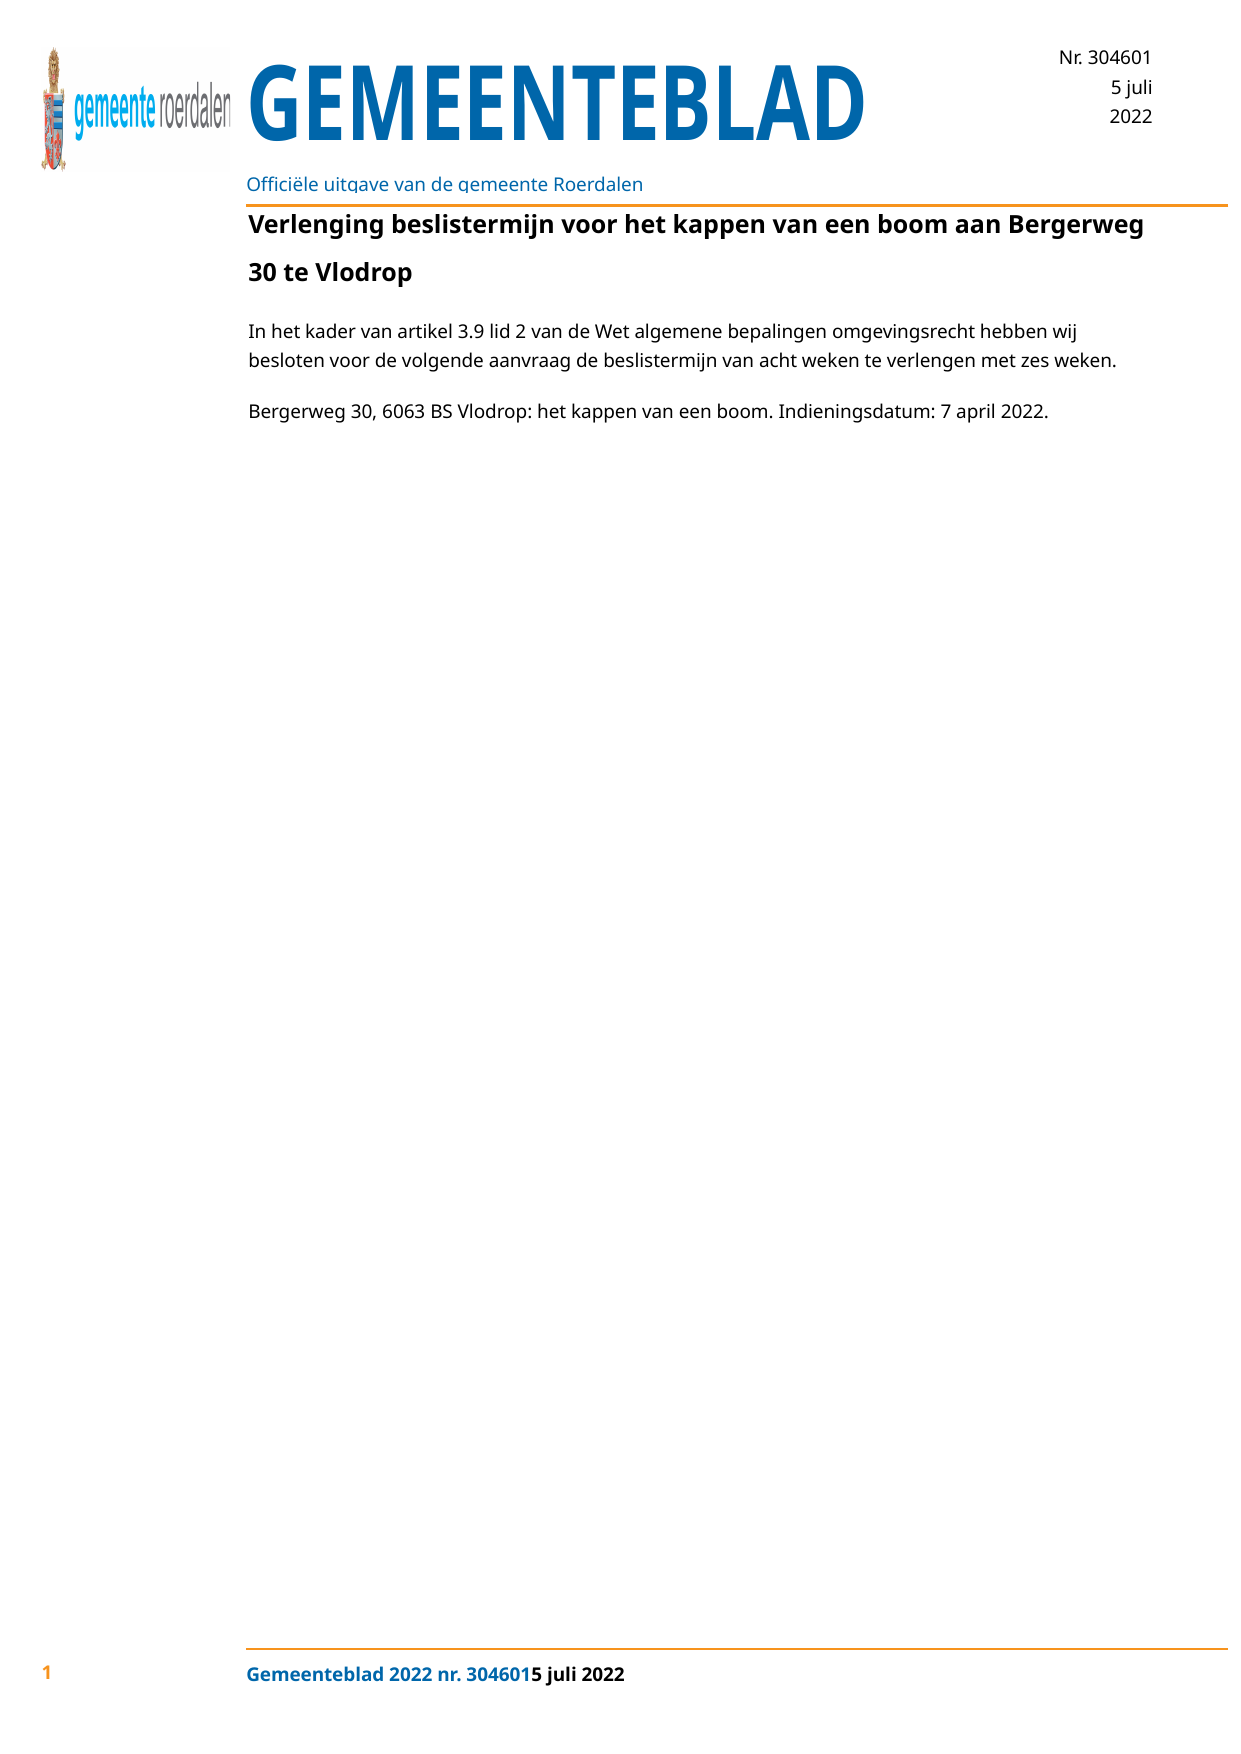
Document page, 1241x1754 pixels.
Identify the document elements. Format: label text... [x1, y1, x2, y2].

picture [41, 47, 231, 172]
text In het kader van artikel 3.9 lid 2 van de Wet algemene bepalingen omgevingsrecht hebben wij besloten voor de volgende aanvraag de beslistermijn van acht weken te verlengen met zes weken. [248, 318, 1152, 373]
text Bergerweg 30, 6063 BS Vlodrop: het kappen van een boom. Indieningsdatum: 7 april 2022. [248, 398, 1152, 424]
text Verlenging beslistermijn voor het kappen van een boom aan Bergerweg 30 te Vlodrop [248, 207, 1152, 288]
